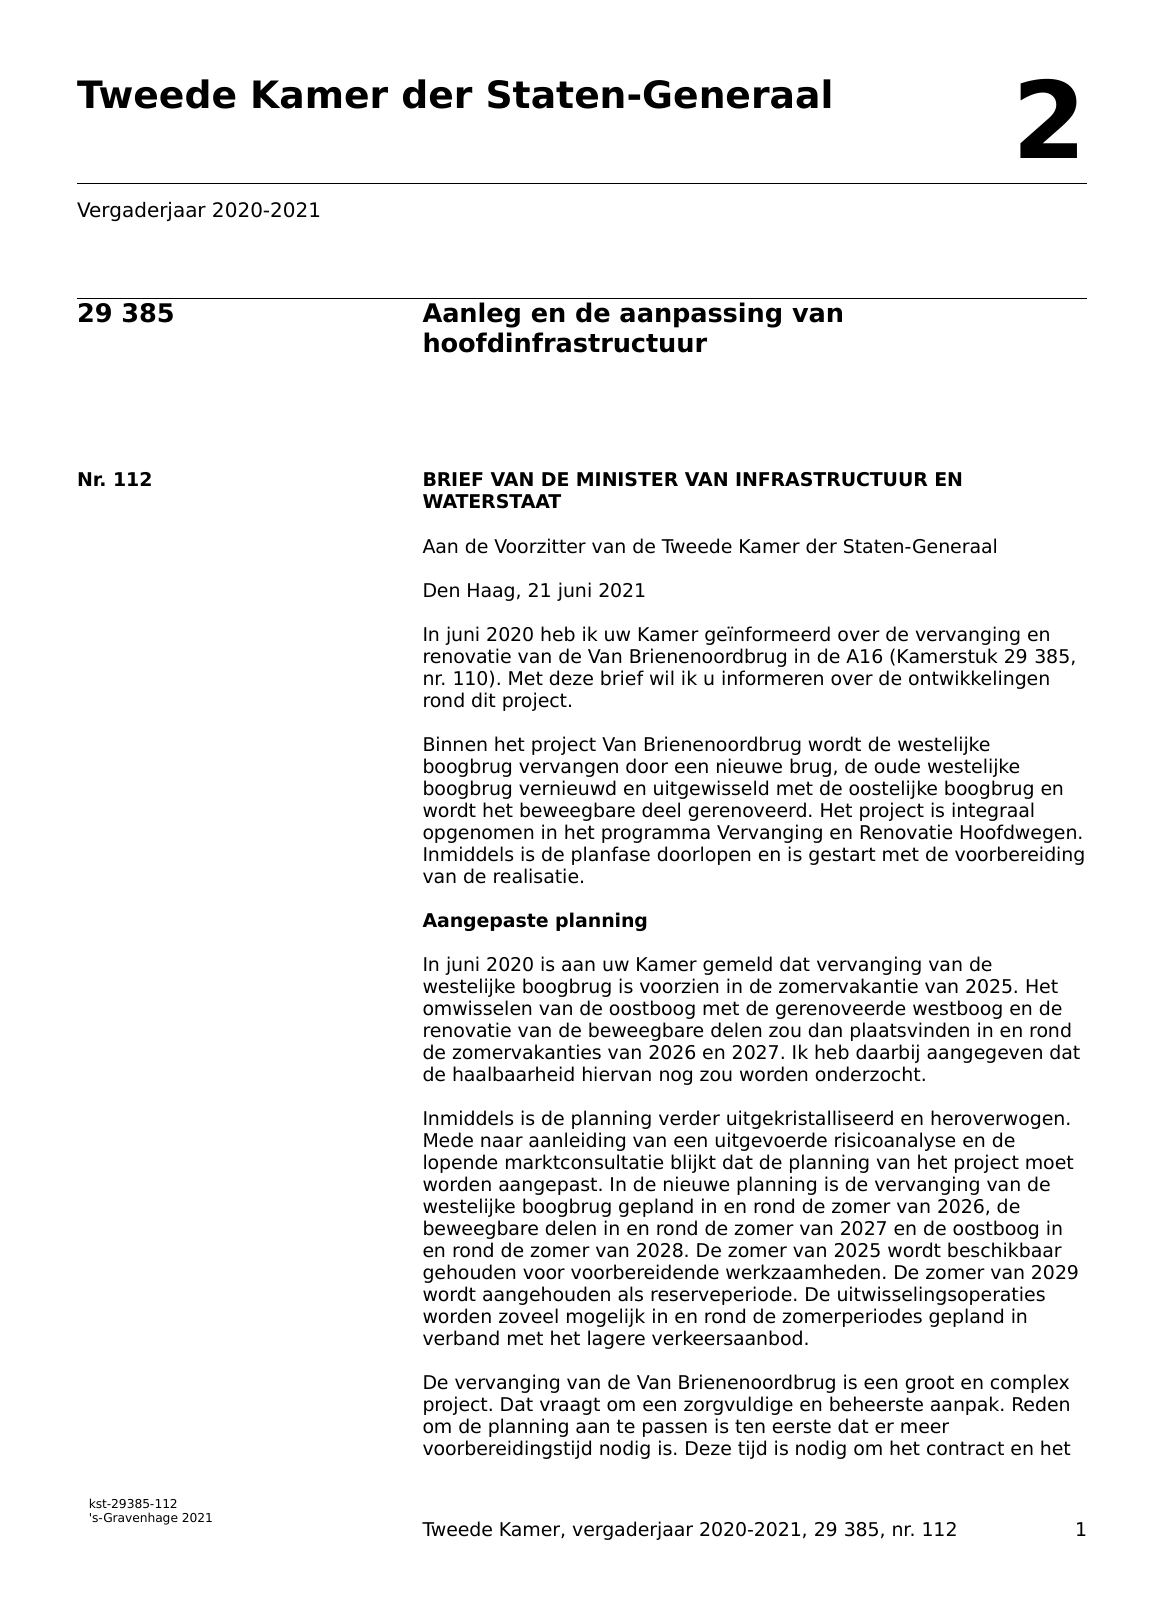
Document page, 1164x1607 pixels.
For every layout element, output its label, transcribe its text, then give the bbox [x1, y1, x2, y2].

text Binnen het project Van Brienenoordbrug wordt de westelijke boogbrug vervangen door een nieuwe brug, de oude westelijke boogbrug vernieuwd en uitgewisseld met de oostelijke boogbrug en wordt het beweegbare deel gerenoveerd. Het project is integraal opgenomen in het programma Vervanging en Renovatie Hoofdwegen. Inmiddels is de planfase doorlopen en is gestart met de voorbereiding van de realisatie. [422, 734, 1087, 888]
subtitle Aangepaste planning [422, 910, 1087, 932]
table_cell Vergaderjaar 2020-2021 [77, 184, 1087, 298]
table_header Tweede Kamer der Staten-Generaal [77, 59, 886, 183]
subtitle 29 385 Aanleg en de aanpassing van hoofdinfrastructuur [77, 299, 1087, 358]
text Den Haag, 21 juni 2021 [422, 580, 1087, 602]
subtitle Nr. 112 BRIEF VAN DE MINISTER VAN INFRASTRUCTUUR EN WATERSTAAT [77, 469, 1087, 513]
text Inmiddels is de planning verder uitgekristalliseerd en heroverwogen. Mede naar aanleiding van een uitgevoerde risicoanalyse en de lopende marktconsultatie blijkt dat de planning van het project moet worden aangepast. In de nieuwe planning is de vervanging van de westelijke boogbrug gepland in en rond de zomer van 2026, de beweegbare delen in en rond de zomer van 2027 en de oostboog in en rond de zomer van 2028. De zomer van 2025 wordt beschikbaar gehouden voor voorbereidende werkzaamheden. De zomer van 2029 wordt aangehouden als reserveperiode. De uitwisselingsoperaties worden zoveel mogelijk in en rond de zomerperiodes gepland in verband met het lagere verkeersaanbod. [422, 1108, 1087, 1350]
table_header 2 [886, 59, 1087, 183]
text Aan de Voorzitter van de Tweede Kamer der Staten-Generaal [422, 536, 1087, 557]
text In juni 2020 heb ik uw Kamer geïnformeerd over de vervanging en renovatie van de Van Brienenoordbrug in de A16 (Kamerstuk 29 385, nr. 110). Met deze brief wil ik u informeren over de ontwikkelingen rond dit project. [422, 624, 1087, 712]
text 's-Gravenhage 2021 [88, 1511, 323, 1525]
text In juni 2020 is aan uw Kamer gemeld dat vervanging van de westelijke boogbrug is voorzien in de zomervakantie van 2025. Het omwisselen van de oostboog met de gerenoveerde westboog en de renovatie van de beweegbare delen zou dan plaatsvinden in en rond de zomervakanties van 2026 en 2027. Ik heb daarbij aangegeven dat de haalbaarheid hiervan nog zou worden onderzocht. [422, 954, 1087, 1086]
text kst-29385-112 [88, 1497, 323, 1511]
text De vervanging van de Van Brienenoordbrug is een groot en complex project. Dat vraagt om een zorgvuldige en beheerste aanpak. Reden om de planning aan te passen is ten eerste dat er meer voorbereidingstijd nodig is. Deze tijd is nodig om het contract en het [422, 1372, 1087, 1460]
